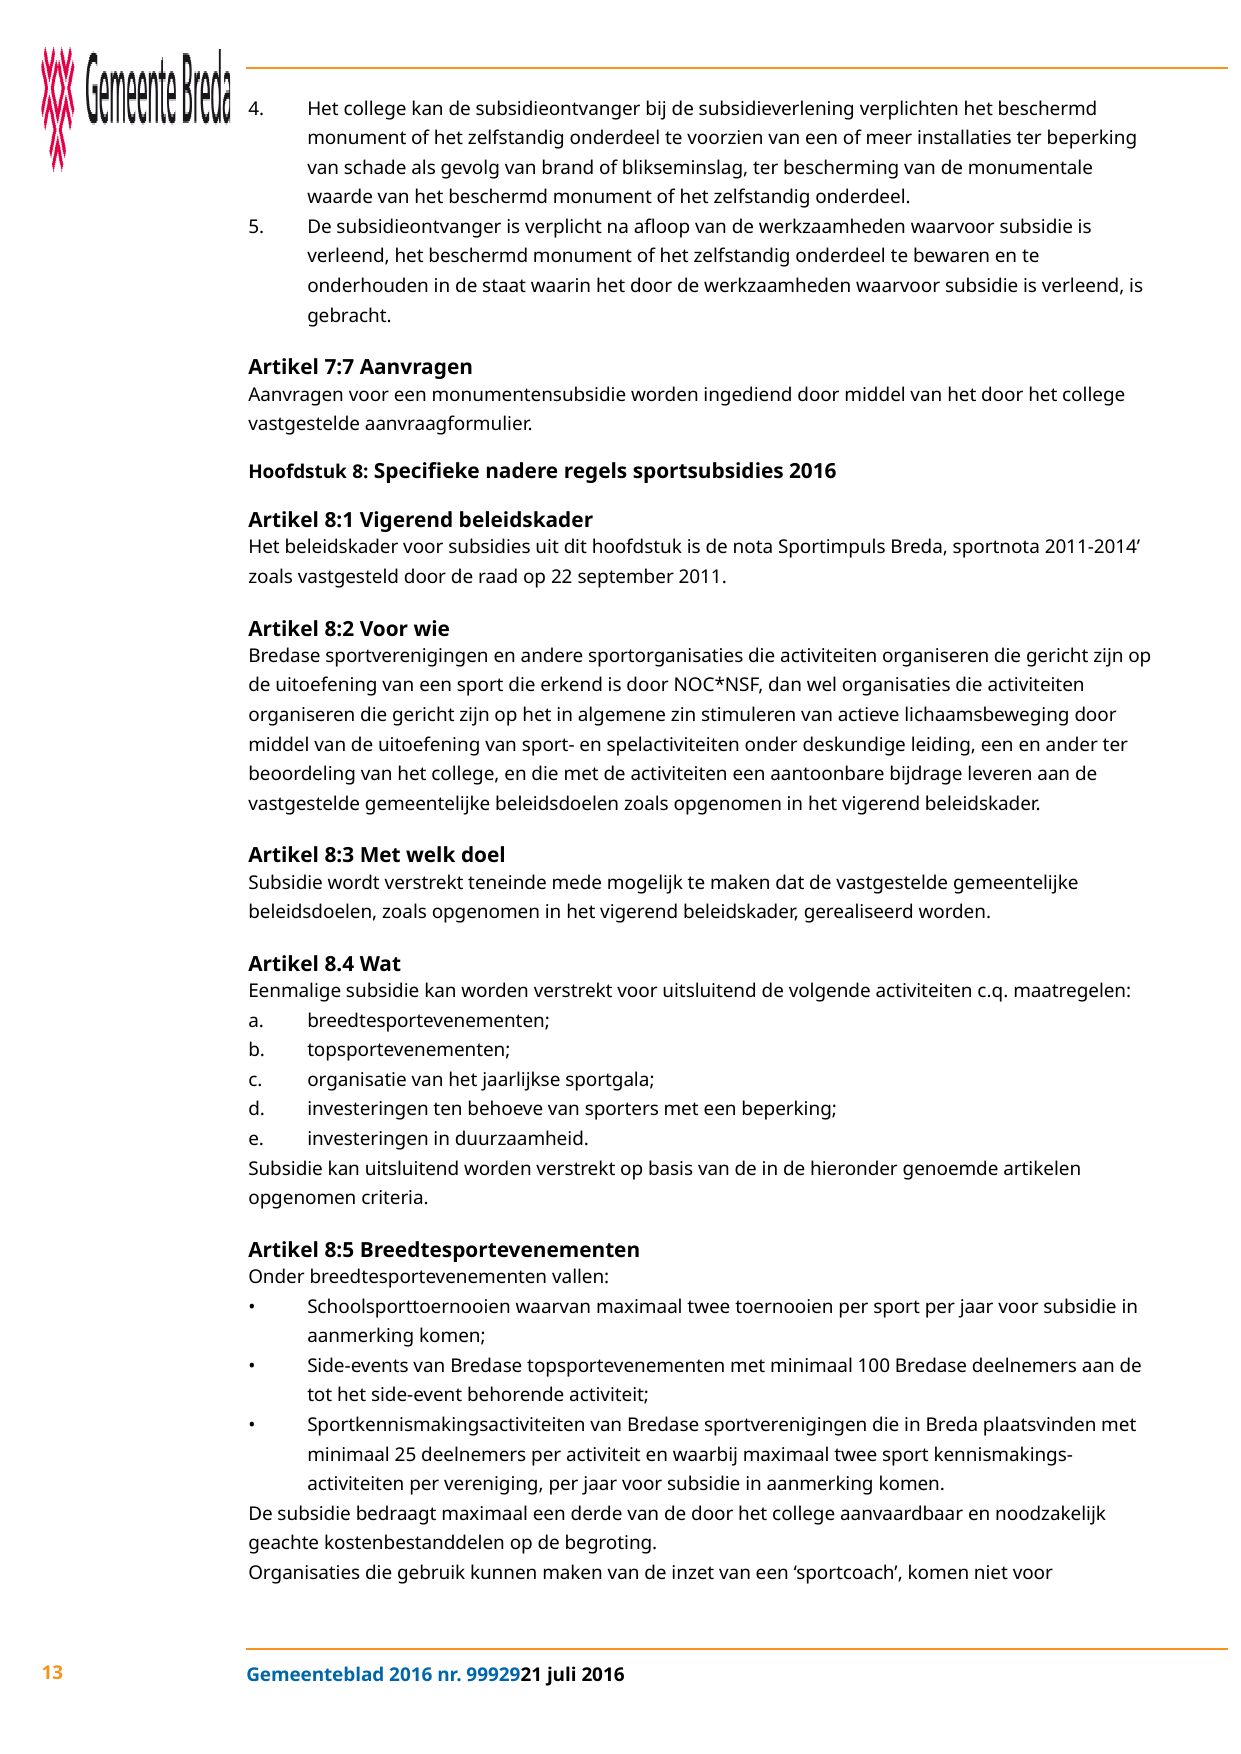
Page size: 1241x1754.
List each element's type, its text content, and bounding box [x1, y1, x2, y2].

text Eenmalige subsidie kan worden verstrekt voor uitsluitend de volgende activiteiten c.q. maatregelen: [248, 977, 1152, 1003]
picture [41, 47, 231, 172]
text Subsidie kan uitsluitend worden verstrekt op basis van de in de hieronder genoemde artikelen opgenomen criteria. [248, 1155, 1152, 1210]
text Aanvragen voor een monumentensubsidie worden ingediend door middel van het door het college vastgestelde aanvraagformulier. [248, 381, 1152, 436]
text Subsidie wordt verstrekt teneinde mede mogelijk te maken dat de vastgestelde gemeentelijke beleidsdoelen, zoals opgenomen in het vigerend beleidskader, gerealiseerd worden. [248, 869, 1152, 924]
text Het beleidskader voor subsidies uit dit hoofdstuk is de nota Sportimpuls Breda, sportnota 2011-2014’ zoals vastgesteld door de raad op 22 september 2011. [248, 534, 1152, 589]
text Artikel 8:1 Vigerend beleidskader [248, 505, 1152, 534]
text Artikel 8.4 Wat [248, 949, 1152, 977]
text Artikel 8:3 Met welk doel [248, 840, 1152, 869]
text Artikel 8:2 Voor wie [248, 614, 1152, 642]
text Bredase sportverenigingen en andere sportorganisaties die activiteiten organiseren die gericht zijn op de uitoefening van een sport die erkend is door NOC*NSF, dan wel organisaties die activiteiten organiseren die gericht zijn op het in algemene zin stimuleren van actieve lichaamsbeweging door middel van de uitoefening van sport- en spelactiviteiten onder deskundige leiding, een en ander ter beoordeling van het college, en die met de activiteiten een aantoonbare bijdrage leveren aan de vastgestelde gemeentelijke beleidsdoelen zoals opgenomen in het vigerend beleidskader. [248, 642, 1152, 816]
text Organisaties die gebruik kunnen maken van de inzet van een ‘sportcoach’, komen niet voor [248, 1559, 1152, 1585]
list Sportkennismakingsactiviteiten van Bredase sportverenigingen die in Breda plaatsvinden met minimaal 25 deelnemers per activiteit en waarbij maximaal twee sport kennismakings-activiteiten per vereniging, per jaar voor subsidie in aanmerking komen. [248, 1411, 1152, 1496]
list investeringen in duurzaamheid. [248, 1125, 1152, 1151]
list Schoolsporttoernooien waarvan maximaal twee toernooien per sport per jaar voor subsidie in aanmerking komen; [248, 1293, 1152, 1348]
list organisatie van het jaarlijkse sportgala; [248, 1066, 1152, 1092]
list breedtesportevenementen; [248, 1007, 1152, 1033]
text De subsidie bedraagt maximaal een derde van de door het college aanvaardbaar en noodzakelijk geachte kostenbestanddelen op de begroting. [248, 1500, 1152, 1555]
list topsportevenementen; [248, 1036, 1152, 1062]
list De subsidieontvanger is verplicht na afloop van de werkzaamheden waarvoor subsidie is verleend, het beschermd monument of het zelfstandig onderdeel te bewaren en te onderhouden in de staat waarin het door de werkzaamheden waarvoor subsidie is verleend, is gebracht. [248, 213, 1152, 328]
list investeringen ten behoeve van sporters met een beperking; [248, 1096, 1152, 1121]
list Het college kan de subsidieontvanger bij de subsidieverlening verplichten het beschermd monument of het zelfstandig onderdeel te voorzien van een of meer installaties ter beperking van schade als gevolg van brand of blikseminslag, ter bescherming van de monumentale waarde van het beschermd monument of het zelfstandig onderdeel. [248, 95, 1152, 209]
list Side-events van Bredase topsportevenementen met minimaal 100 Bredase deelnemers aan de tot het side-event behorende activiteit; [248, 1352, 1152, 1407]
text Onder breedtesportevenementen vallen: [248, 1263, 1152, 1289]
text Hoofdstuk 8: Specifieke nadere regels sportsubsidies 2016 [248, 456, 1152, 484]
text Artikel 7:7 Aanvragen [248, 352, 1152, 381]
text Artikel 8:5 Breedtesportevenementen [248, 1235, 1152, 1263]
